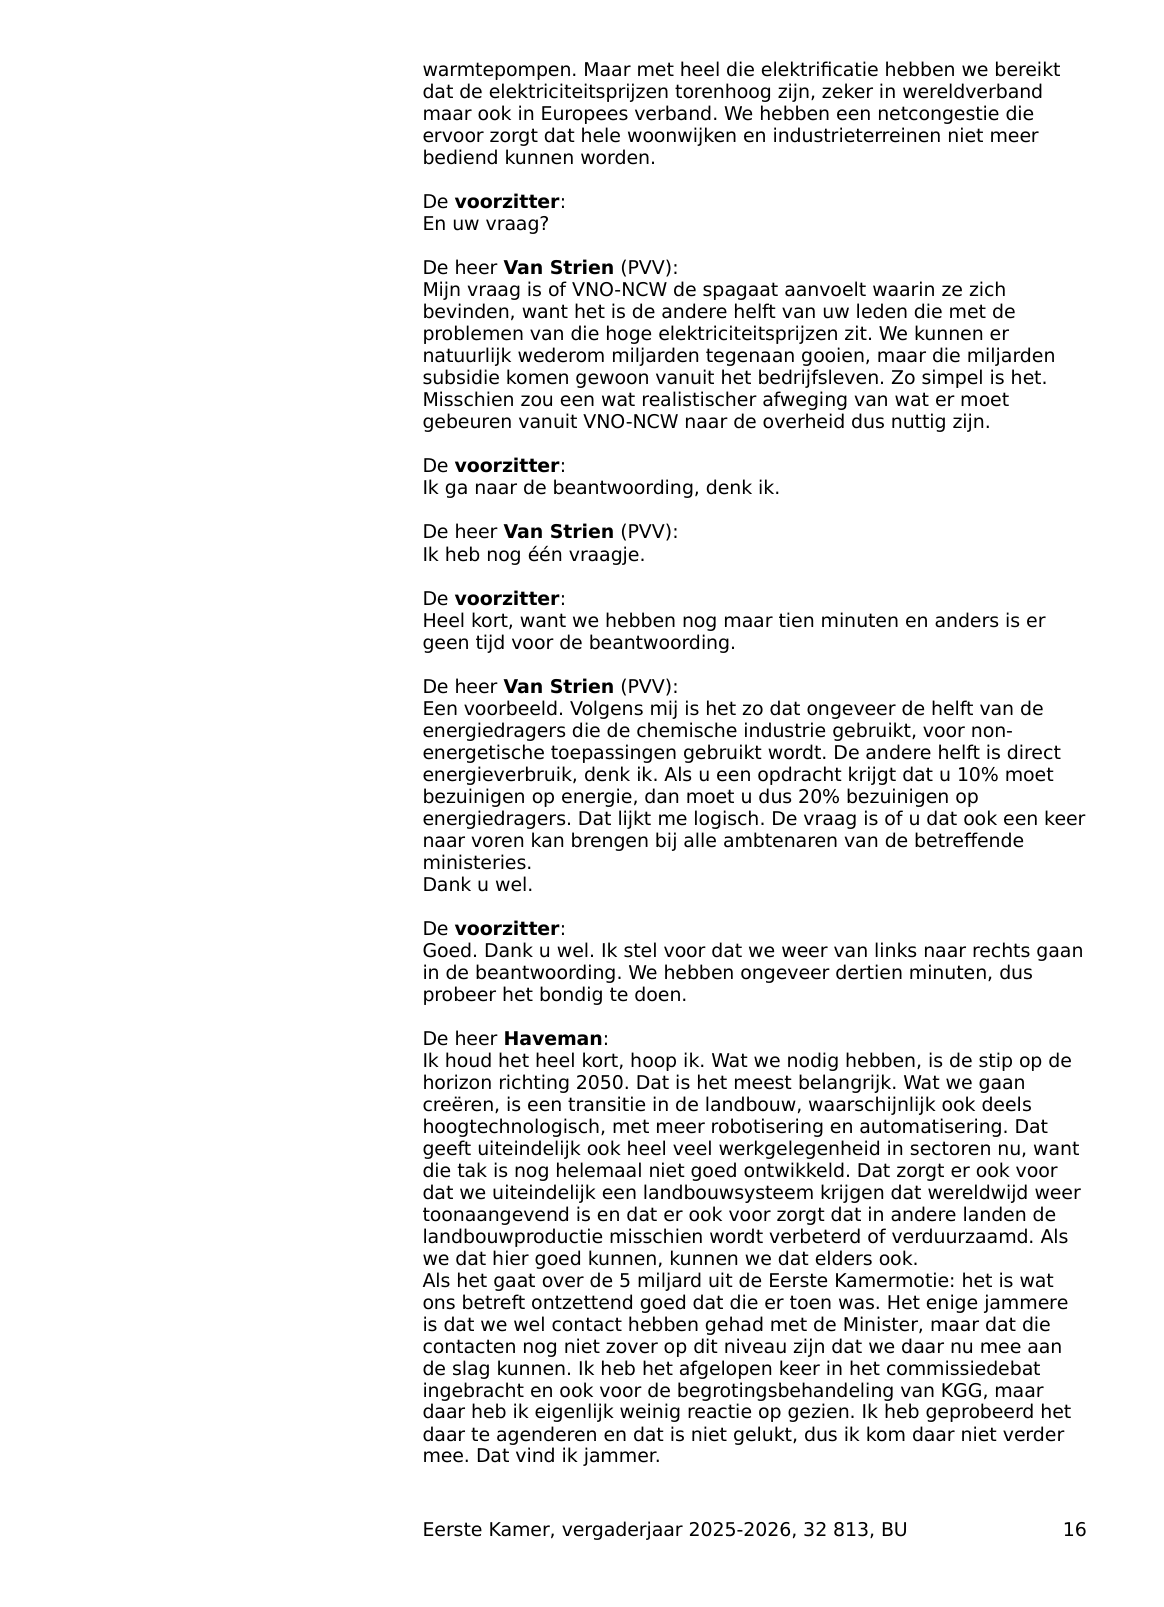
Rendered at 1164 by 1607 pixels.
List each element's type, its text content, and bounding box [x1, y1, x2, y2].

text De voorzitter: [422, 918, 1087, 940]
text Goed. Dank u wel. Ik stel voor dat we weer van links naar rechts gaan in de beantwoording. We hebben ongeveer dertien minuten, dus probeer het bondig te doen. [422, 940, 1087, 1006]
text Dank u wel. [422, 873, 1087, 896]
text Ik houd het heel kort, hoop ik. Wat we nodig hebben, is de stip op de horizon richting 2050. Dat is het meest belangrijk. Wat we gaan creëren, is een transitie in de landbouw, waarschijnlijk ook deels hoogtechnologisch, met meer robotisering en automatisering. Dat geeft uiteindelijk ook heel veel werkgelegenheid in sectoren nu, want die tak is nog helemaal niet goed ontwikkeld. Dat zorgt er ook voor dat we uiteindelijk een landbouwsysteem krijgen dat wereldwijd weer toonaangevend is en dat er ook voor zorgt dat in andere landen de landbouwproductie misschien wordt verbeterd of verduurzaamd. Als we dat hier goed kunnen, kunnen we dat elders ook. [422, 1050, 1087, 1269]
text De heer Van Strien (PVV): [422, 257, 1087, 279]
text De voorzitter: [422, 455, 1087, 477]
text De voorzitter: [422, 588, 1087, 609]
text warmtepompen. Maar met heel die elektrificatie hebben we bereikt dat de elektriciteitsprijzen torenhoog zijn, zeker in wereldverband maar ook in Europees verband. We hebben een netcongestie die ervoor zorgt dat hele woonwijken en industrieterreinen niet meer bediend kunnen worden. [422, 59, 1087, 169]
text De heer Van Strien (PVV): [422, 521, 1087, 543]
text De heer Van Strien (PVV): [422, 676, 1087, 698]
text Mijn vraag is of VNO-NCW de spagaat aanvoelt waarin ze zich bevinden, want het is de andere helft van uw leden die met de problemen van die hoge elektriciteitsprijzen zit. We kunnen er natuurlijk wederom miljarden tegenaan gooien, maar die miljarden subsidie komen gewoon vanuit het bedrijfsleven. Zo simpel is het. Misschien zou een wat realistischer afweging van wat er moet gebeuren vanuit VNO-NCW naar de overheid dus nuttig zijn. [422, 279, 1087, 433]
text Heel kort, want we hebben nog maar tien minuten en anders is er geen tijd voor de beantwoording. [422, 609, 1087, 653]
text Als het gaat over de 5 miljard uit de Eerste Kamermotie: het is wat ons betreft ontzettend goed dat die er toen was. Het enige jammere is dat we wel contact hebben gehad met de Minister, maar dat die contacten nog niet zover op dit niveau zijn dat we daar nu mee aan de slag kunnen. Ik heb het afgelopen keer in het commissiedebat ingebracht en ook voor de begrotingsbehandeling van KGG, maar daar heb ik eigenlijk weinig reactie op gezien. Ik heb geprobeerd het daar te agenderen en dat is niet gelukt, dus ik kom daar niet verder mee. Dat vind ik jammer. [422, 1269, 1087, 1467]
text Een voorbeeld. Volgens mij is het zo dat ongeveer de helft van de energiedragers die de chemische industrie gebruikt, voor non-energetische toepassingen gebruikt wordt. De andere helft is direct energieverbruik, denk ik. Als u een opdracht krijgt dat u 10% moet bezuinigen op energie, dan moet u dus 20% bezuinigen op energiedragers. Dat lijkt me logisch. De vraag is of u dat ook een keer naar voren kan brengen bij alle ambtenaren van de betreffende ministeries. [422, 698, 1087, 873]
text En uw vraag? [422, 213, 1087, 235]
text De heer Haveman: [422, 1028, 1087, 1050]
text Ik heb nog één vraagje. [422, 543, 1087, 565]
text De voorzitter: [422, 191, 1087, 213]
text Ik ga naar de beantwoording, denk ik. [422, 477, 1087, 499]
